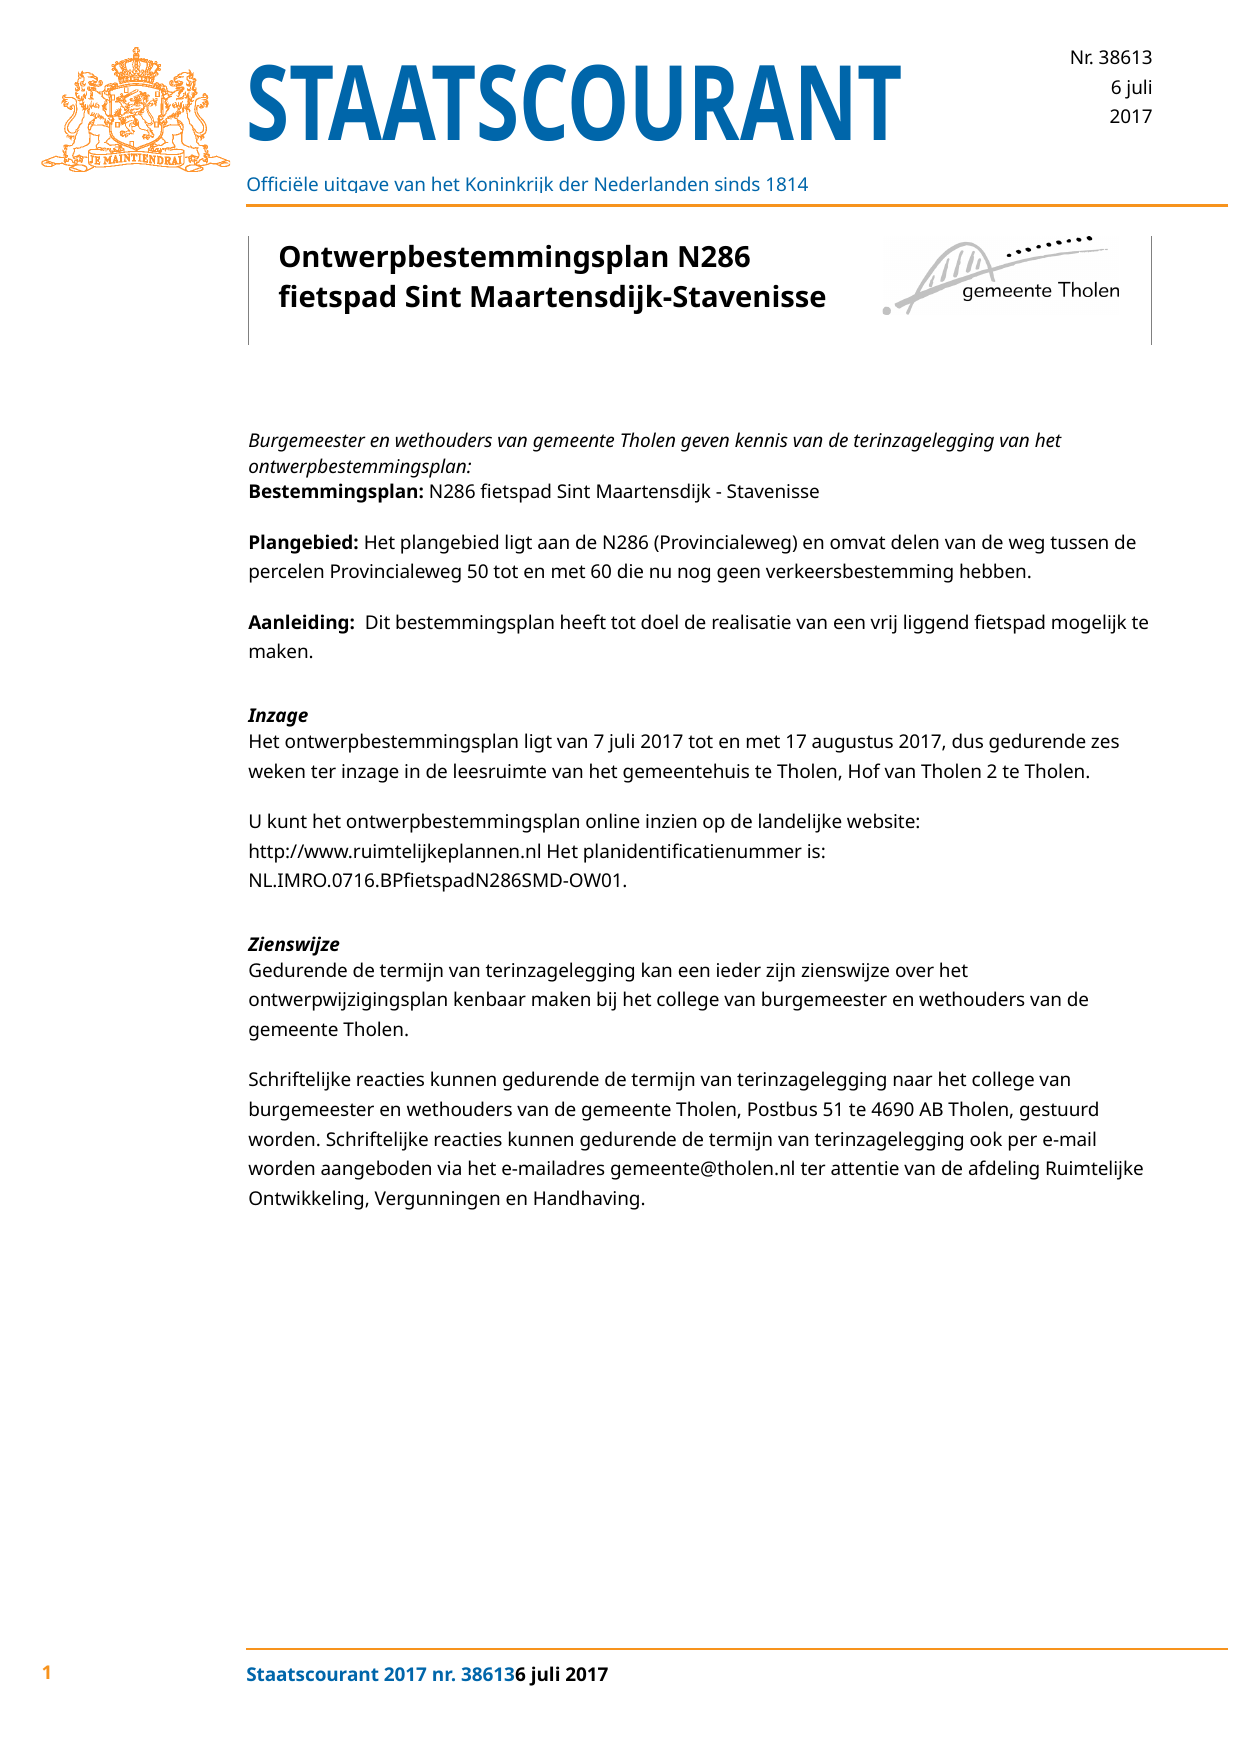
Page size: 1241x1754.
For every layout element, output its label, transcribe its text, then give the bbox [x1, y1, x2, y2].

picture [41, 47, 231, 172]
text Het ontwerpbestemmingsplan ligt van 7 juli 2017 tot en met 17 augustus 2017, dus gedurende zes weken ter inzage in de leesruimte van het gemeentehuis te Tholen, Hof van Tholen 2 te Tholen. [248, 728, 1152, 783]
table_header [850, 236, 1151, 345]
text Gedurende de termijn van terinzagelegging kan een ieder zijn zienswijze over het ontwerpwijzigingsplan kenbaar maken bij het college van burgemeester en wethouders van de gemeente Tholen. [248, 957, 1152, 1042]
text Schriftelijke reacties kunnen gedurende de termijn van terinzagelegging naar het college van burgemeester en wethouders van de gemeente Tholen, Postbus 51 te 4690 AB Tholen, gestuurd worden. Schriftelijke reacties kunnen gedurende de termijn van terinzagelegging ook per e-mail worden aangeboden via het e-mailadres gemeente@tholen.nl ter attentie van de afdeling Ruimtelijke Ontwikkeling, Vergunningen en Handhaving. [248, 1067, 1152, 1211]
text Aanleiding: Dit bestemmingsplan heeft tot doel de realisatie van een vrij liggend fietspad mogelijk te maken. [248, 609, 1152, 664]
text Plangebied: Het plangebied ligt aan de N286 (Provincialeweg) en omvat delen van de weg tussen de percelen Provincialeweg 50 tot en met 60 die nu nog geen verkeersbestemming hebben. [248, 529, 1152, 584]
picture [882, 236, 1119, 315]
text Bestemmingsplan: N286 fietspad Sint Maartensdijk - Stavenisse [248, 478, 1152, 504]
text Burgemeester en wethouders van gemeente Tholen geven kennis van de terinzagelegging van het ontwerpbestemmingsplan: [248, 427, 1152, 478]
text Zienswijze [248, 931, 1152, 957]
text Inzage [248, 702, 1152, 728]
text U kunt het ontwerpbestemmingsplan online inzien op de landelijke website: http://www.ruimtelijkeplannen.nl Het planidentificatienummer is: NL.IMRO.0716.BPfietspadN286SMD-OW01. [248, 808, 1152, 893]
table_header Ontwerpbestemmingsplan N286 fietspad Sint Maartensdijk-Stavenisse [249, 236, 850, 345]
